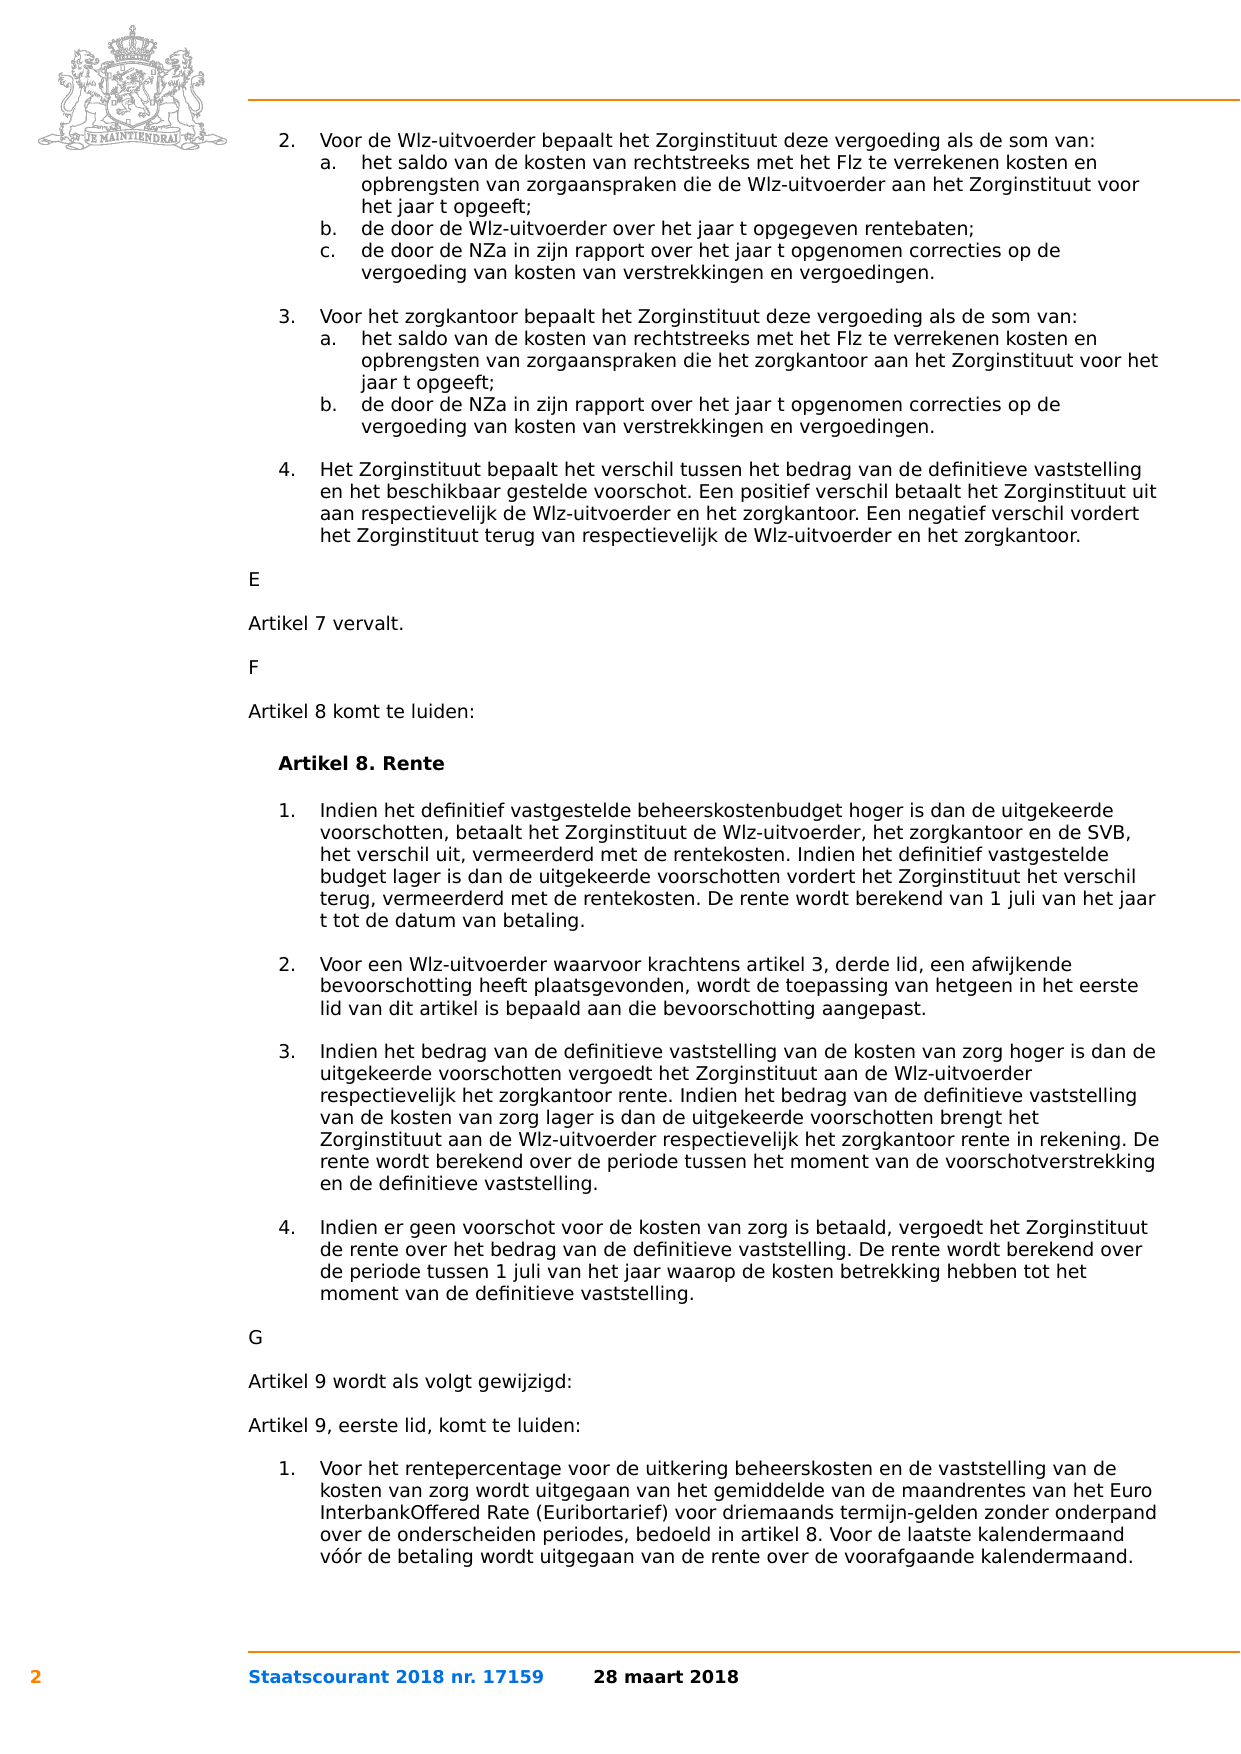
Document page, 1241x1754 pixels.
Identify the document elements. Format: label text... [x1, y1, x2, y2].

text 4. Indien er geen voorschot voor de kosten van zorg is betaald, vergoedt het Zorginstituut de rente over het bedrag van de definitieve vaststelling. De rente wordt berekend over de periode tussen 1 juli van het jaar waarop de kosten betrekking hebben tot het moment van de definitieve vaststelling. [278, 1217, 1163, 1305]
text 3. Voor het zorgkantoor bepaalt het Zorginstituut deze vergoeding als de som van: [278, 306, 1163, 328]
text a. het saldo van de kosten van rechtstreeks met het Flz te verrekenen kosten en opbrengsten van zorgaanspraken die de Wlz-uitvoerder aan het Zorginstituut voor het jaar t opgeeft; [319, 152, 1163, 218]
text Artikel 9, eerste lid, komt te luiden: [248, 1414, 1163, 1436]
text 2. Voor de Wlz-uitvoerder bepaalt het Zorginstituut deze vergoeding als de som van: [278, 130, 1163, 152]
text E [248, 569, 1163, 591]
text b. de door de Wlz-uitvoerder over het jaar t opgegeven rentebaten; [319, 218, 1163, 240]
text 4. Het Zorginstituut bepaalt het verschil tussen het bedrag van de definitieve vaststelling en het beschikbaar gestelde voorschot. Een positief verschil betaalt het Zorginstituut uit aan respectievelijk de Wlz-uitvoerder en het zorgkantoor. Een negatief verschil vordert het Zorginstituut terug van respectievelijk de Wlz-uitvoerder en het zorgkantoor. [278, 459, 1163, 547]
subtitle Artikel 8. Rente [278, 753, 1163, 775]
text 2. Voor een Wlz-uitvoerder waarvoor krachtens artikel 3, derde lid, een afwijkende bevoorschotting heeft plaatsgevonden, wordt de toepassing van hetgeen in het eerste lid van dit artikel is bepaald aan die bevoorschotting aangepast. [278, 953, 1163, 1019]
text Artikel 7 vervalt. [248, 613, 1163, 635]
text c. de door de NZa in zijn rapport over het jaar t opgenomen correcties op de vergoeding van kosten van verstrekkingen en vergoedingen. [319, 240, 1163, 284]
text Artikel 8 komt te luiden: [248, 701, 1163, 723]
text F [248, 657, 1163, 679]
text a. het saldo van de kosten van rechtstreeks met het Flz te verrekenen kosten en opbrengsten van zorgaanspraken die het zorgkantoor aan het Zorginstituut voor het jaar t opgeeft; [319, 328, 1163, 393]
text 1. Indien het definitief vastgestelde beheerskostenbudget hoger is dan de uitgekeerde voorschotten, betaalt het Zorginstituut de Wlz-uitvoerder, het zorgkantoor en de SVB, het verschil uit, vermeerderd met de rentekosten. Indien het definitief vastgestelde budget lager is dan de uitgekeerde voorschotten vordert het Zorginstituut het verschil terug, vermeerderd met de rentekosten. De rente wordt berekend van 1 juli van het jaar t tot de datum van betaling. [278, 800, 1163, 932]
text Artikel 9 wordt als volgt gewijzigd: [248, 1371, 1163, 1393]
text 1. Voor het rentepercentage voor de uitkering beheerskosten en de vaststelling van de kosten van zorg wordt uitgegaan van het gemiddelde van de maandrentes van het Euro InterbankOffered Rate (Euribortarief) voor driemaands termijn-gelden zonder onderpand over de onderscheiden periodes, bedoeld in artikel 8. Voor de laatste kalendermaand vóór de betaling wordt uitgegaan van de rente over de voorafgaande kalendermaand. [278, 1458, 1163, 1568]
text G [248, 1327, 1163, 1349]
picture [38, 25, 227, 150]
text 3. Indien het bedrag van de definitieve vaststelling van de kosten van zorg hoger is dan de uitgekeerde voorschotten vergoedt het Zorginstituut aan de Wlz-uitvoerder respectievelijk het zorgkantoor rente. Indien het bedrag van de definitieve vaststelling van de kosten van zorg lager is dan de uitgekeerde voorschotten brengt het Zorginstituut aan de Wlz-uitvoerder respectievelijk het zorgkantoor rente in rekening. De rente wordt berekend over de periode tussen het moment van de voorschotverstrekking en de definitieve vaststelling. [278, 1041, 1163, 1195]
text b. de door de NZa in zijn rapport over het jaar t opgenomen correcties op de vergoeding van kosten van verstrekkingen en vergoedingen. [319, 393, 1163, 437]
